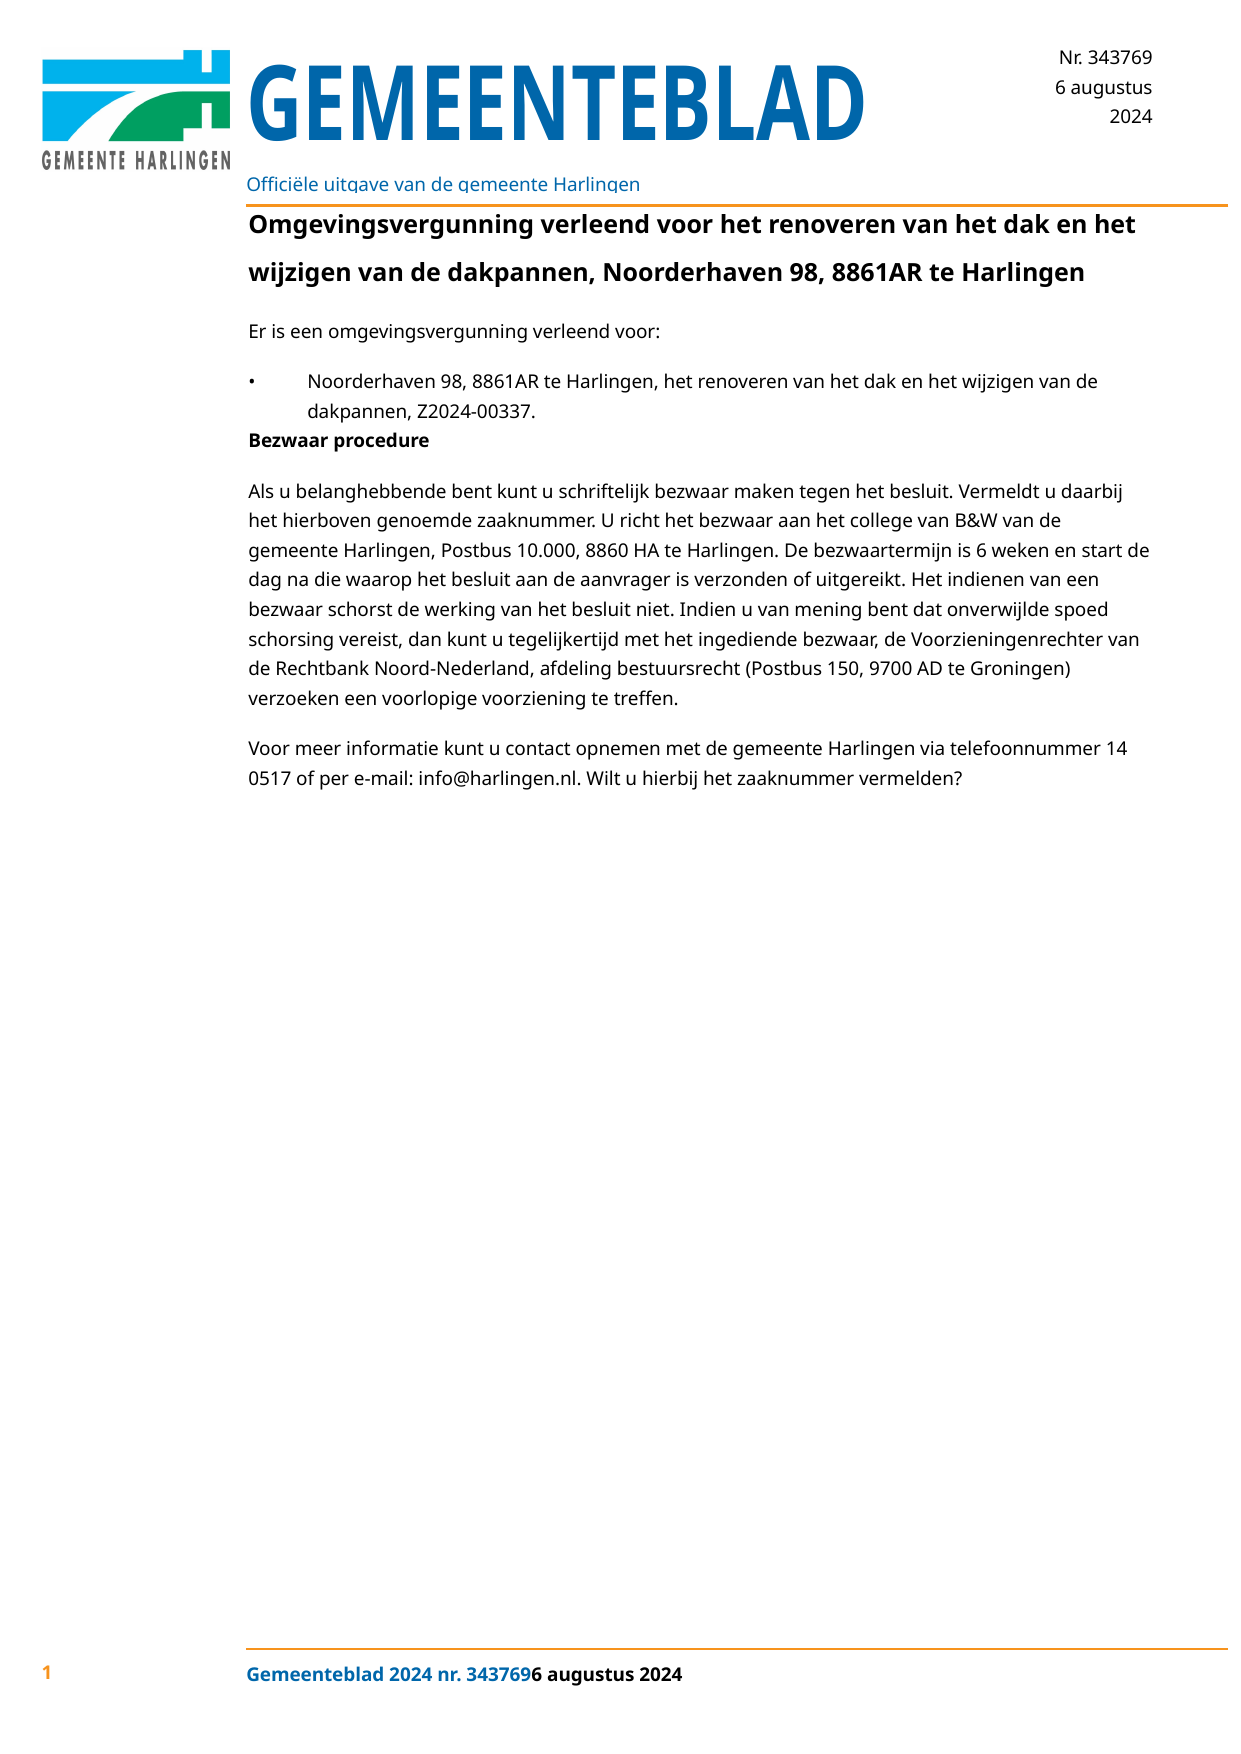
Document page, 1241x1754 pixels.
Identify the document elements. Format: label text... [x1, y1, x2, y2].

text Als u belanghebbende bent kunt u schriftelijk bezwaar maken tegen het besluit. Vermeldt u daarbij het hierboven genoemde zaaknummer. U richt het bezwaar aan het college van B&W van de gemeente Harlingen, Postbus 10.000, 8860 HA te Harlingen. De bezwaartermijn is 6 weken en start de dag na die waarop het besluit aan de aanvrager is verzonden of uitgereikt. Het indienen van een bezwaar schorst de werking van het besluit niet. Indien u van mening bent dat onverwijlde spoed schorsing vereist, dan kunt u tegelijkertijd met het ingediende bezwaar, de Voorzieningenrechter van de Rechtbank Noord-Nederland, afdeling bestuursrecht (Postbus 150, 9700 AD te Groningen) verzoeken een voorlopige voorziening te treffen. [248, 478, 1152, 711]
picture [41, 47, 231, 172]
text Voor meer informatie kunt u contact opnemen met de gemeente Harlingen via telefoonnummer 14 0517 of per e-mail: info@harlingen.nl. Wilt u hierbij het zaaknummer vermelden? [248, 735, 1152, 791]
text Bezwaar procedure [248, 427, 1152, 453]
text Er is een omgevingsvergunning verleend voor: [248, 318, 1152, 344]
text Omgevingsvergunning verleend voor het renoveren van het dak en het wijzigen van de dakpannen, Noorderhaven 98, 8861AR te Harlingen [248, 207, 1152, 288]
list Noorderhaven 98, 8861AR te Harlingen, het renoveren van het dak en het wijzigen van de dakpannen, Z2024-00337. [248, 368, 1152, 424]
